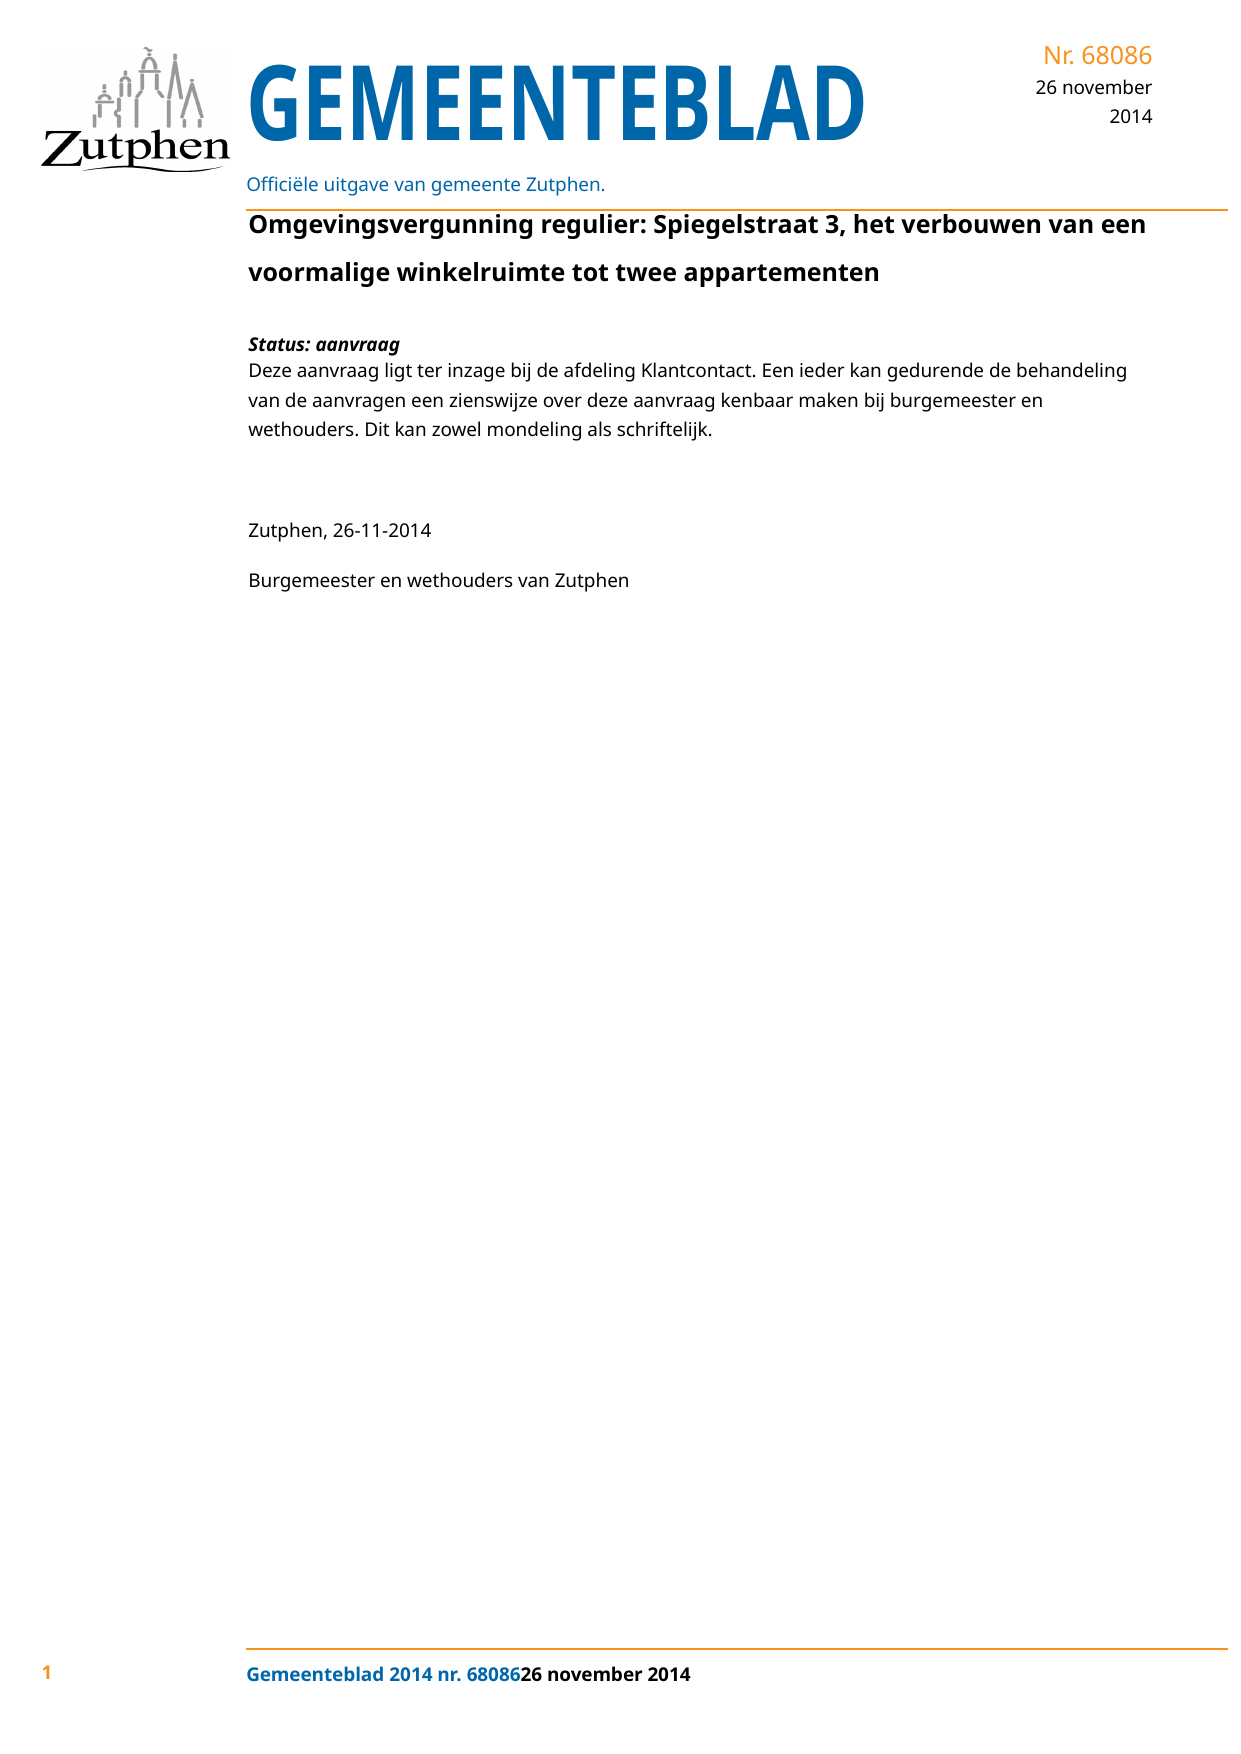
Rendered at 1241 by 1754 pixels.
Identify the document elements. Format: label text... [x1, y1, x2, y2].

picture [41, 47, 231, 172]
text Omgevingsvergunning regulier: Spiegelstraat 3, het verbouwen van een voormalige winkelruimte tot twee appartementen [248, 211, 1152, 288]
text Status: aanvraag [248, 331, 1152, 357]
text Zutphen, 26-11-2014 [248, 517, 1152, 543]
text Deze aanvraag ligt ter inzage bij de afdeling Klantcontact. Een ieder kan gedurende de behandeling van de aanvragen een zienswijze over deze aanvraag kenbaar maken bij burgemeester en wethouders. Dit kan zowel mondeling als schriftelijk. [248, 357, 1152, 442]
text Burgemeester en wethouders van Zutphen [248, 568, 1152, 593]
